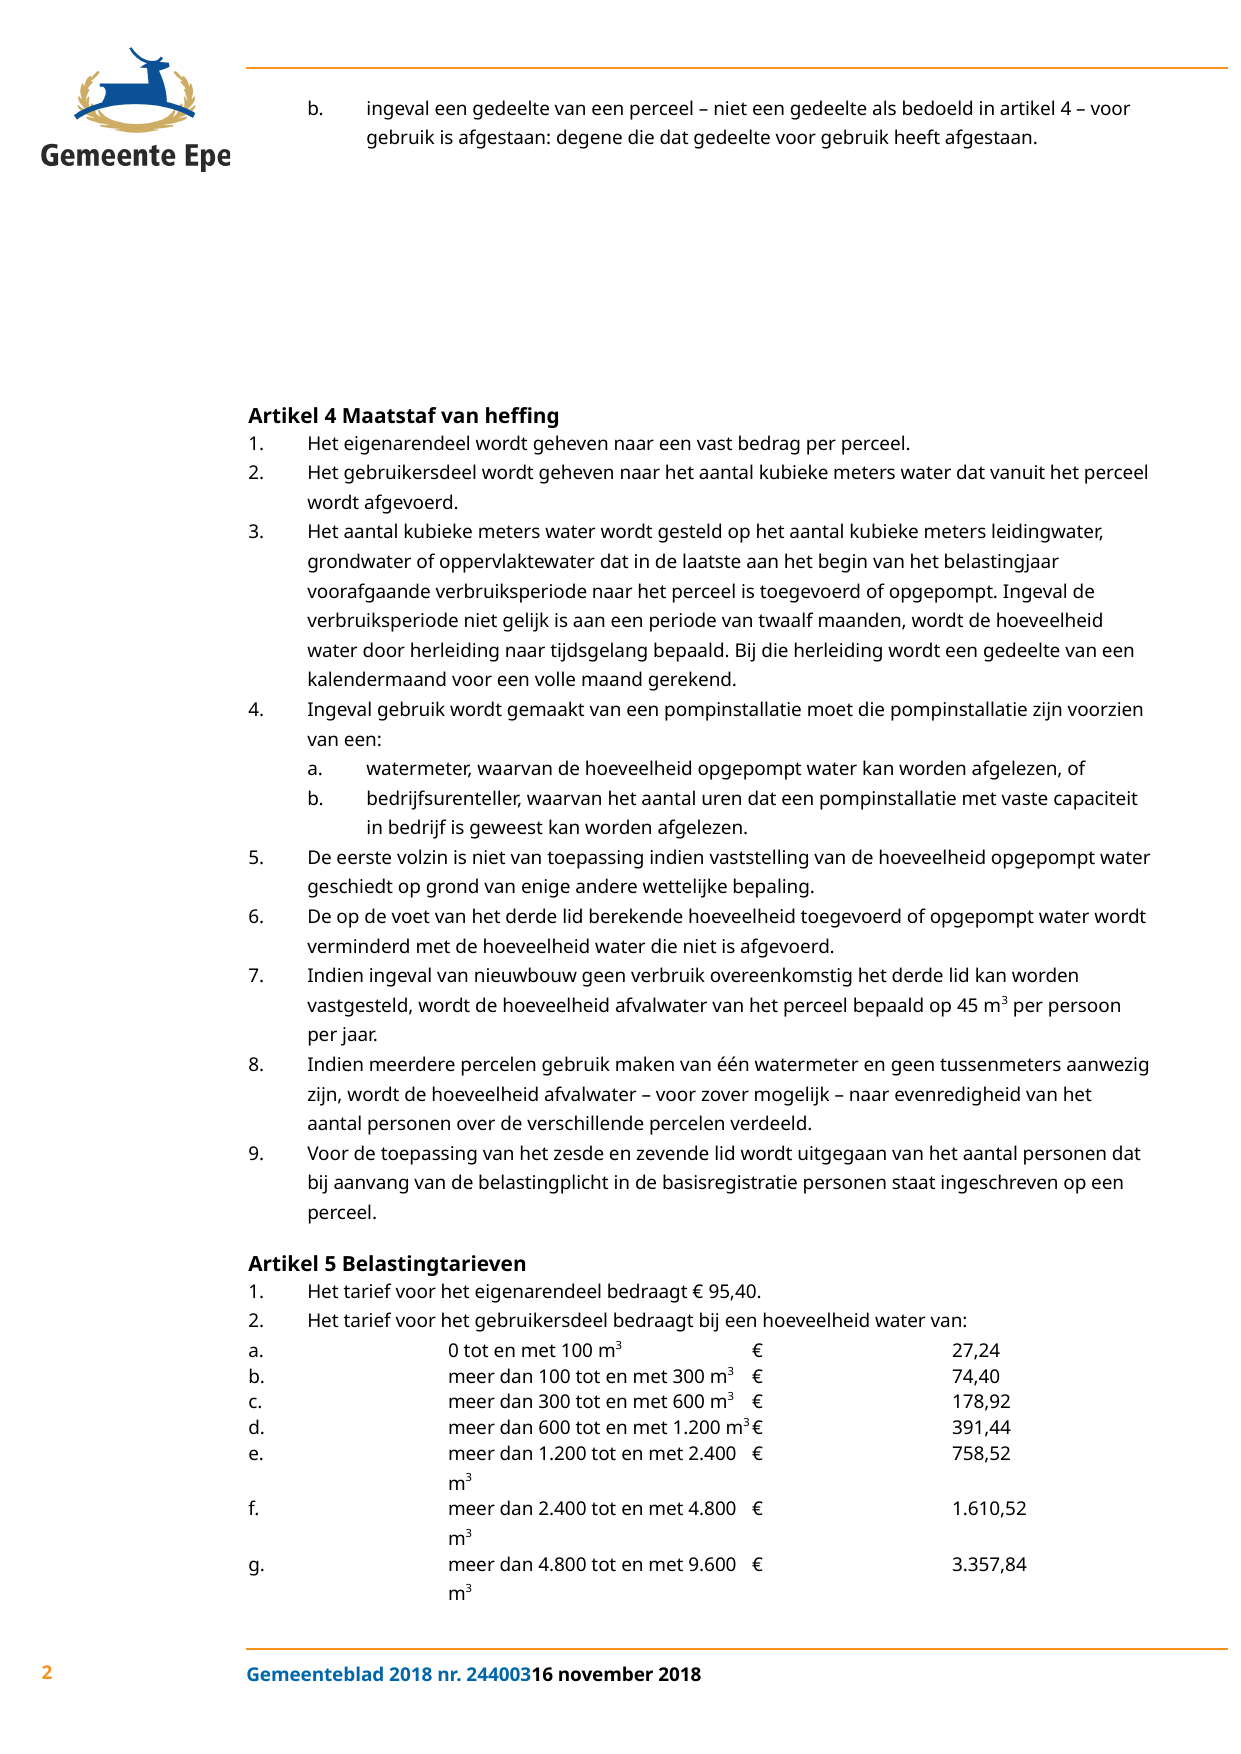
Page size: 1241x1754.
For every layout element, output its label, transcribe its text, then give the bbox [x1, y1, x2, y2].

table_cell meer dan 4.800 tot en met 9.600 m3 [448, 1551, 752, 1606]
table_cell meer dan 300 tot en met 600 m3 [448, 1389, 752, 1414]
table_cell 74,40 [952, 1363, 1152, 1389]
table_cell € [752, 1415, 952, 1440]
list De op de voet van het derde lid berekende hoeveelheid toegevoerd of opgepompt water wordt verminderd met de hoeveelheid water die niet is afgevoerd. [248, 903, 1152, 959]
table_cell 758,52 [952, 1440, 1152, 1496]
list De eerste volzin is niet van toepassing indien vaststelling van de hoeveelheid opgepompt water geschiedt op grond van enige andere wettelijke bepaling. [248, 844, 1152, 899]
list Indien ingeval van nieuwbouw geen verbruik overeenkomstig het derde lid kan worden vastgesteld, wordt de hoeveelheid afvalwater van het perceel bepaald op 45 m3 per persoon per jaar. [248, 962, 1152, 1047]
table_cell € [752, 1440, 952, 1496]
table_cell € [752, 1551, 952, 1606]
table_cell meer dan 600 tot en met 1.200 m3 [448, 1415, 752, 1440]
table_cell € [752, 1389, 952, 1414]
table_cell meer dan 100 tot en met 300 m3 [448, 1363, 752, 1389]
table_cell meer dan 1.200 tot en met 2.400 m3 [448, 1440, 752, 1496]
list Het tarief voor het eigenarendeel bedraagt € 95,40. [248, 1278, 1152, 1304]
list Voor de toepassing van het zesde en zevende lid wordt uitgegaan van het aantal personen dat bij aanvang van de belastingplicht in de basisregistratie personen staat ingeschreven op een perceel. [248, 1140, 1152, 1225]
table_cell 1.610,52 [952, 1496, 1152, 1551]
table_cell d. [248, 1415, 448, 1440]
list Het eigenarendeel wordt geheven naar een vast bedrag per perceel. [248, 430, 1152, 456]
picture [41, 47, 231, 172]
table_cell e. [248, 1440, 448, 1496]
table_cell g. [248, 1551, 448, 1606]
table_header € [752, 1337, 952, 1363]
table_cell c. [248, 1389, 448, 1414]
table_header 27,24 [952, 1337, 1152, 1363]
list Het aantal kubieke meters water wordt gesteld op het aantal kubieke meters leidingwater, grondwater of oppervlaktewater dat in de laatste aan het begin van het belastingjaar voorafgaande verbruiksperiode naar het perceel is toegevoerd of opgepompt. Ingeval de verbruiksperiode niet gelijk is aan een periode van twaalf maanden, wordt de hoeveelheid water door herleiding naar tijdsgelang bepaald. Bij die herleiding wordt een gedeelte van een kalendermaand voor een volle maand gerekend. [248, 519, 1152, 692]
list ingeval een gedeelte van een perceel – niet een gedeelte als bedoeld in artikel 4 – voor gebruik is afgestaan: degene die dat gedeelte voor gebruik heeft afgestaan. [307, 95, 1152, 150]
table_header 0 tot en met 100 m3 [448, 1337, 752, 1363]
table_cell b. [248, 1363, 448, 1389]
list Indien meerdere percelen gebruik maken van één watermeter en geen tussenmeters aanwezig zijn, wordt de hoeveelheid afvalwater – voor zover mogelijk – naar evenredigheid van het aantal personen over de verschillende percelen verdeeld. [248, 1051, 1152, 1136]
table_cell meer dan 2.400 tot en met 4.800 m3 [448, 1496, 752, 1551]
text Artikel 4 Maatstaf van heffing [248, 402, 1152, 430]
table_cell € [752, 1496, 952, 1551]
table_cell € [752, 1363, 952, 1389]
table_header a. [248, 1337, 448, 1363]
table_cell 178,92 [952, 1389, 1152, 1414]
text Artikel 5 Belastingtarieven [248, 1249, 1152, 1278]
list Het tarief voor het gebruikersdeel bedraagt bij een hoeveelheid water van: [248, 1308, 1152, 1333]
table_cell f. [248, 1496, 448, 1551]
list watermeter, waarvan de hoeveelheid opgepompt water kan worden afgelezen, of [307, 755, 1152, 781]
table_cell 3.357,84 [952, 1551, 1152, 1606]
list Ingeval gebruik wordt gemaakt van een pompinstallatie moet die pompinstallatie zijn voorzien van een: [248, 696, 1152, 752]
list bedrijfsurenteller, waarvan het aantal uren dat een pompinstallatie met vaste capaciteit in bedrijf is geweest kan worden afgelezen. [307, 785, 1152, 840]
list Het gebruikersdeel wordt geheven naar het aantal kubieke meters water dat vanuit het perceel wordt afgevoerd. [248, 459, 1152, 515]
table_cell 391,44 [952, 1415, 1152, 1440]
